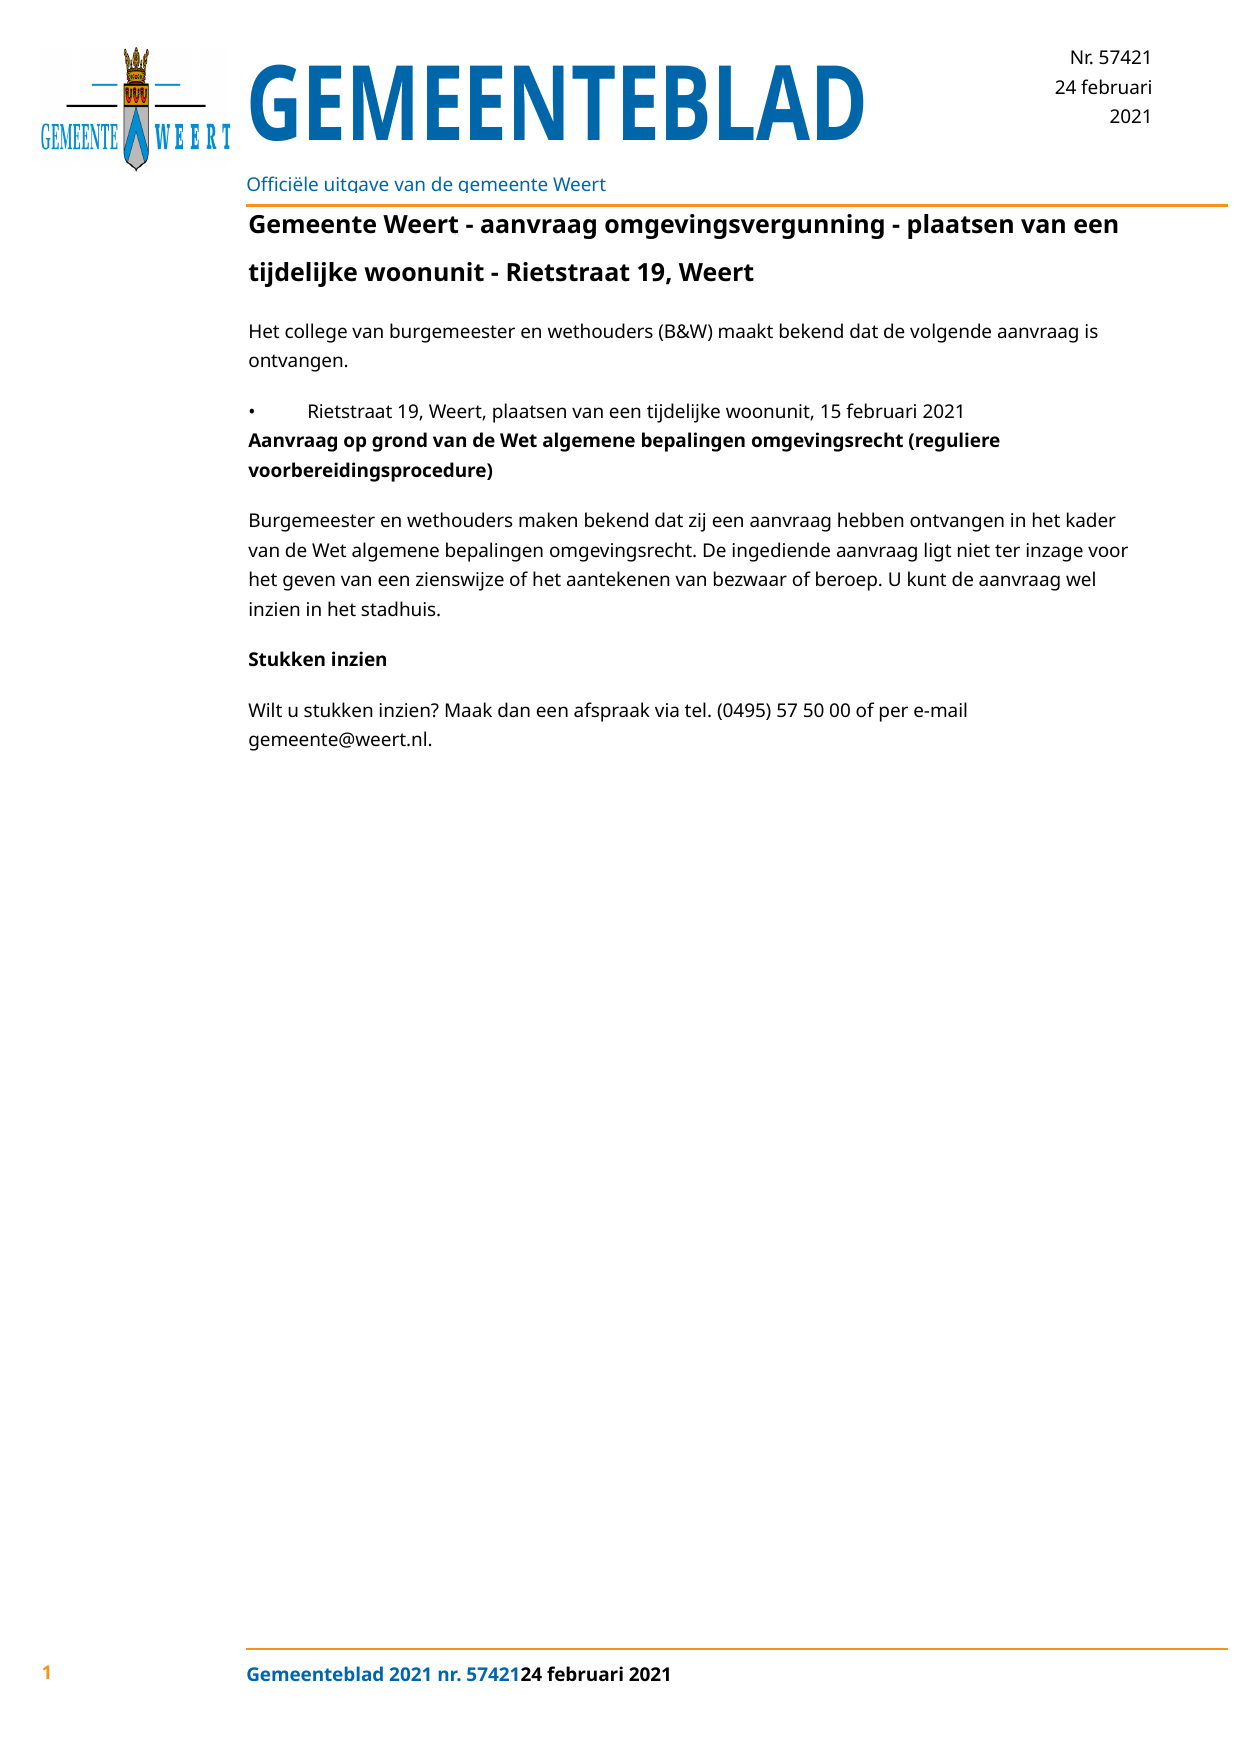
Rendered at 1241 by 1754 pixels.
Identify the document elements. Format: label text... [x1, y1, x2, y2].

text Stukken inzien [248, 647, 1152, 672]
text Aanvraag op grond van de Wet algemene bepalingen omgevingsrecht (reguliere voorbereidingsprocedure) [248, 427, 1152, 483]
picture [41, 47, 231, 172]
text Het college van burgemeester en wethouders (B&W) maakt bekend dat de volgende aanvraag is ontvangen. [248, 318, 1152, 373]
text Gemeente Weert - aanvraag omgevingsvergunning - plaatsen van een tijdelijke woonunit - Rietstraat 19, Weert [248, 207, 1152, 288]
text Burgemeester en wethouders maken bekend dat zij een aanvraag hebben ontvangen in het kader van de Wet algemene bepalingen omgevingsrecht. De ingediende aanvraag ligt niet ter inzage voor het geven van een zienswijze of het aantekenen van bezwaar of beroep. U kunt de aanvraag wel inzien in het stadhuis. [248, 507, 1152, 622]
list Rietstraat 19, Weert, plaatsen van een tijdelijke woonunit, 15 februari 2021 [248, 398, 1152, 424]
text Wilt u stukken inzien? Maak dan een afspraak via tel. (0495) 57 50 00 of per e-mail gemeente@weert.nl. [248, 697, 1152, 752]
